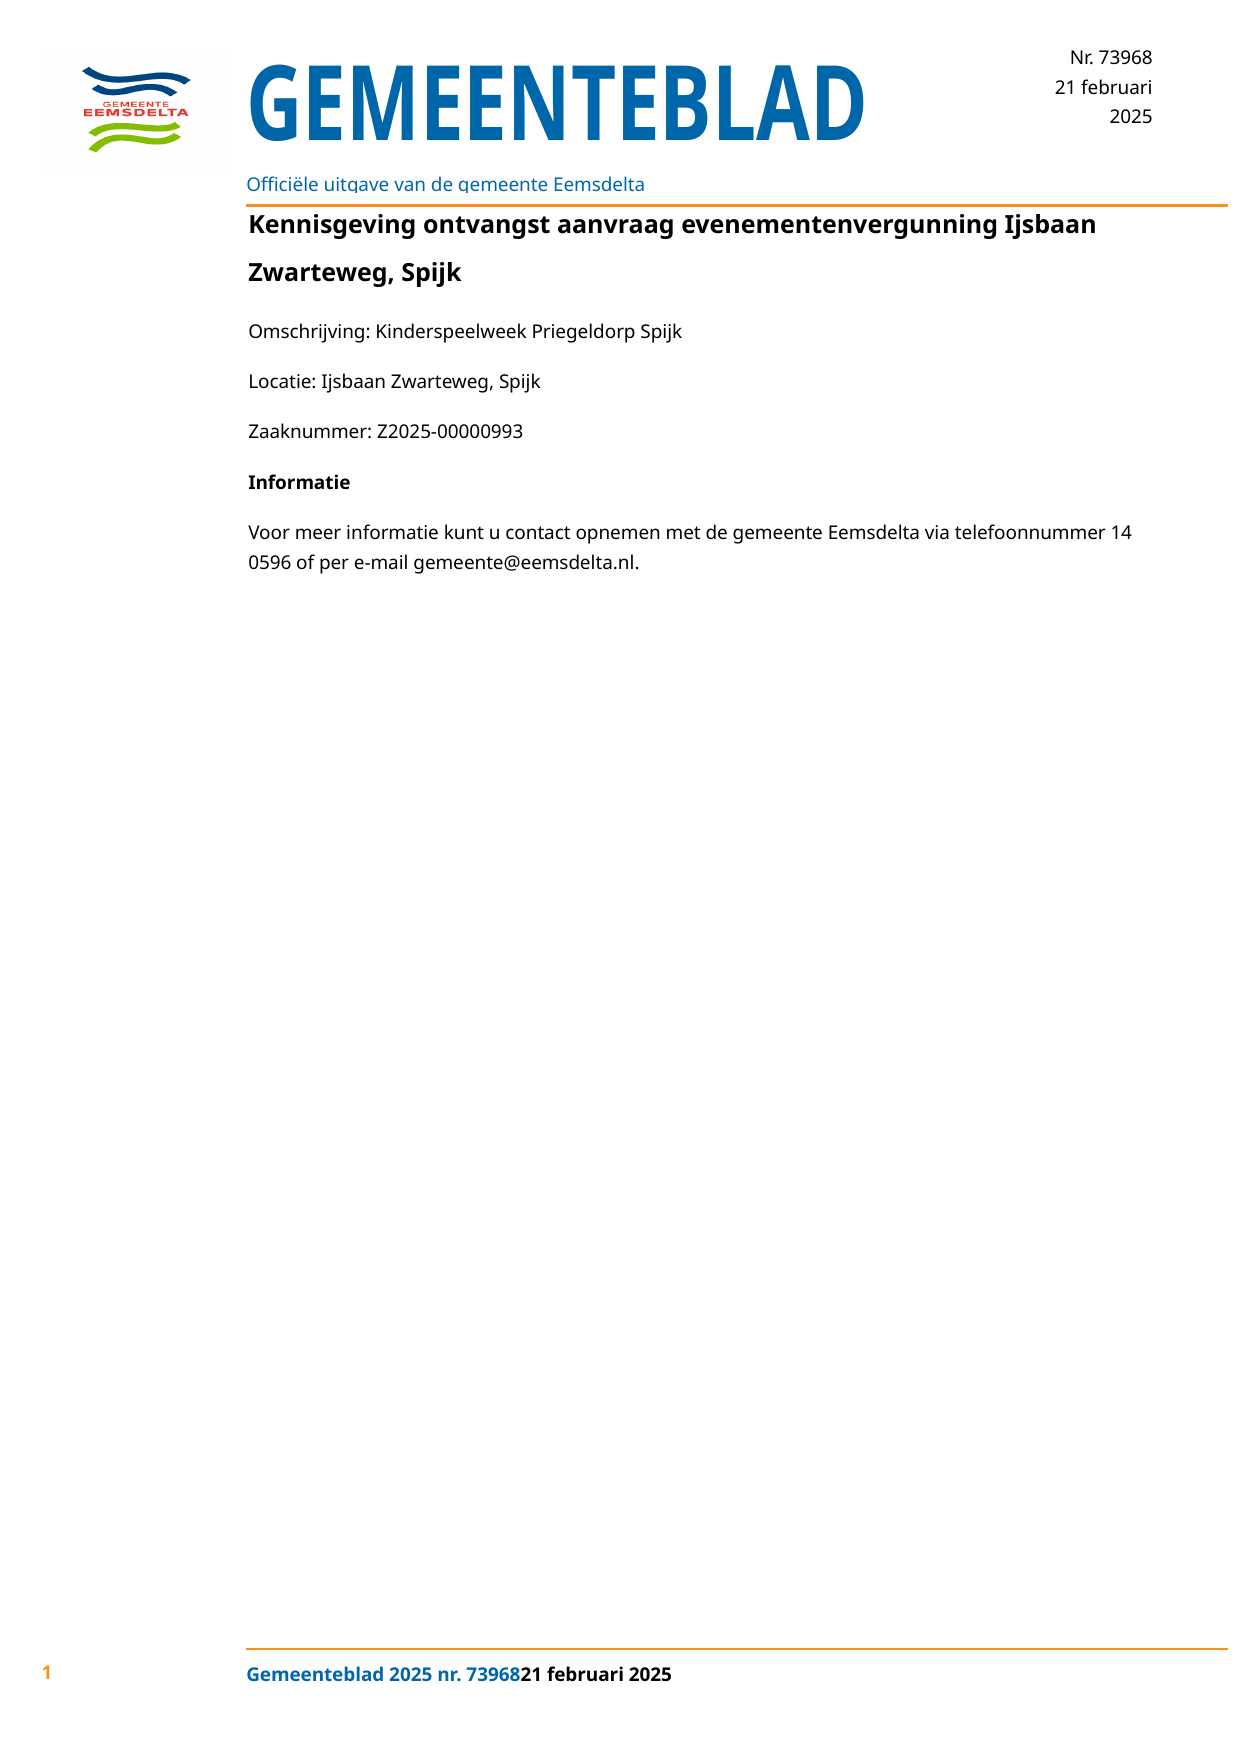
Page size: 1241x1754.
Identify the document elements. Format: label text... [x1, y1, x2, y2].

picture [41, 47, 231, 172]
text Omschrijving: Kinderspeelweek Priegeldorp Spijk [248, 318, 1152, 344]
text Informatie [248, 469, 1152, 495]
text Kennisgeving ontvangst aanvraag evenementenvergunning Ijsbaan Zwarteweg, Spijk [248, 207, 1152, 288]
text Locatie: Ijsbaan Zwarteweg, Spijk [248, 368, 1152, 394]
text Voor meer informatie kunt u contact opnemen met de gemeente Eemsdelta via telefoonnummer 14 0596 of per e-mail gemeente@eemsdelta.nl. [248, 519, 1152, 575]
text Zaaknummer: Z2025-00000993 [248, 419, 1152, 444]
